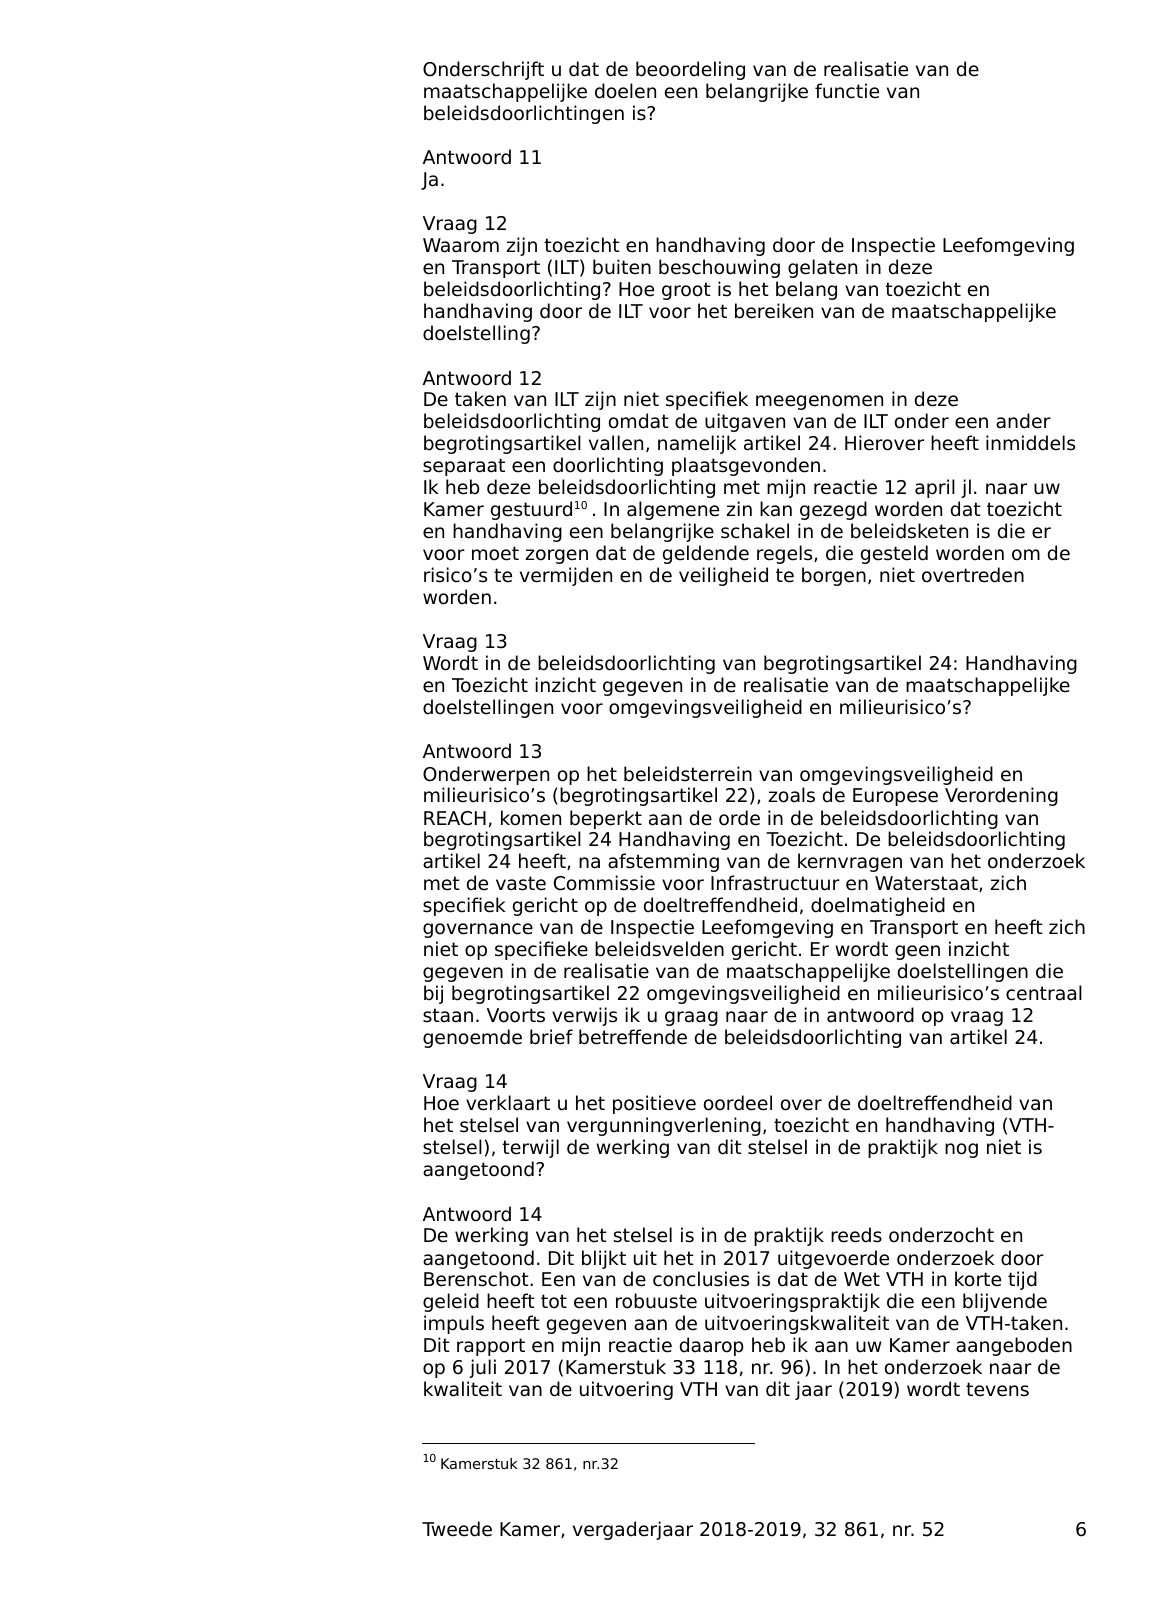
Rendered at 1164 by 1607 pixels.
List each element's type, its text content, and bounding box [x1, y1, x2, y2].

text Vraag 13 [422, 631, 1087, 653]
text Onderwerpen op het beleidsterrein van omgevingsveiligheid en milieurisico’s (begrotingsartikel 22), zoals de Europese Verordening REACH, komen beperkt aan de orde in de beleidsdoorlichting van begrotingsartikel 24 Handhaving en Toezicht. De beleidsdoorlichting artikel 24 heeft, na afstemming van de kernvragen van het onderzoek met de vaste Commissie voor Infrastructuur en Waterstaat, zich specifiek gericht op de doeltreffendheid, doelmatigheid en governance van de Inspectie Leefomgeving en Transport en heeft zich niet op specifieke beleidsvelden gericht. Er wordt geen inzicht gegeven in de realisatie van de maatschappelijke doelstellingen die bij begrotingsartikel 22 omgevingsveiligheid en milieurisico’s centraal staan. Voorts verwijs ik u graag naar de in antwoord op vraag 12 genoemde brief betreffende de beleidsdoorlichting van artikel 24. [422, 763, 1087, 1049]
text De werking van het stelsel is in de praktijk reeds onderzocht en aangetoond. Dit blijkt uit het in 2017 uitgevoerde onderzoek door Berenschot. Een van de conclusies is dat de Wet VTH in korte tijd geleid heeft tot een robuuste uitvoeringspraktijk die een blijvende impuls heeft gegeven aan de uitvoeringskwaliteit van de VTH-taken. Dit rapport en mijn reactie daarop heb ik aan uw Kamer aangeboden op 6 juli 2017 (Kamerstuk 33 118, nr. 96). In het onderzoek naar de kwaliteit van de uitvoering VTH van dit jaar (2019) wordt tevens [422, 1225, 1087, 1401]
text Antwoord 12 [422, 367, 1087, 389]
text Ja. [422, 169, 1087, 191]
text Antwoord 14 [422, 1203, 1087, 1225]
text Vraag 12 [422, 213, 1087, 235]
text Vraag 14 [422, 1071, 1087, 1093]
text Hoe verklaart u het positieve oordeel over de doeltreffendheid van het stelsel van vergunningverlening, toezicht en handhaving (VTH-stelsel), terwijl de werking van dit stelsel in de praktijk nog niet is aangetoond? [422, 1093, 1087, 1181]
text Antwoord 13 [422, 741, 1087, 763]
text Onderschrijft u dat de beoordeling van de realisatie van de maatschappelijke doelen een belangrijke functie van beleidsdoorlichtingen is? [422, 59, 1087, 125]
text Waarom zijn toezicht en handhaving door de Inspectie Leefomgeving en Transport (ILT) buiten beschouwing gelaten in deze beleidsdoorlichting? Hoe groot is het belang van toezicht en handhaving door de ILT voor het bereiken van de maatschappelijke doelstelling? [422, 235, 1087, 345]
text De taken van ILT zijn niet specifiek meegenomen in deze beleidsdoorlichting omdat de uitgaven van de ILT onder een ander begrotingsartikel vallen, namelijk artikel 24. Hierover heeft inmiddels separaat een doorlichting plaatsgevonden. [422, 389, 1087, 477]
text Ik heb deze beleidsdoorlichting met mijn reactie 12 april jl. naar uw Kamer gestuurd. In algemene zin kan gezegd worden dat toezicht en handhaving een belangrijke schakel in de beleidsketen is die er voor moet zorgen dat de geldende regels, die gesteld worden om de risico’s te vermijden en de veiligheid te borgen, niet overtreden worden. [422, 477, 1087, 609]
text Kamerstuk 32 861, nr.32 [422, 1452, 1087, 1474]
text Wordt in de beleidsdoorlichting van begrotingsartikel 24: Handhaving en Toezicht inzicht gegeven in de realisatie van de maatschappelijke doelstellingen voor omgevingsveiligheid en milieurisico’s? [422, 653, 1087, 719]
text Antwoord 11 [422, 147, 1087, 169]
